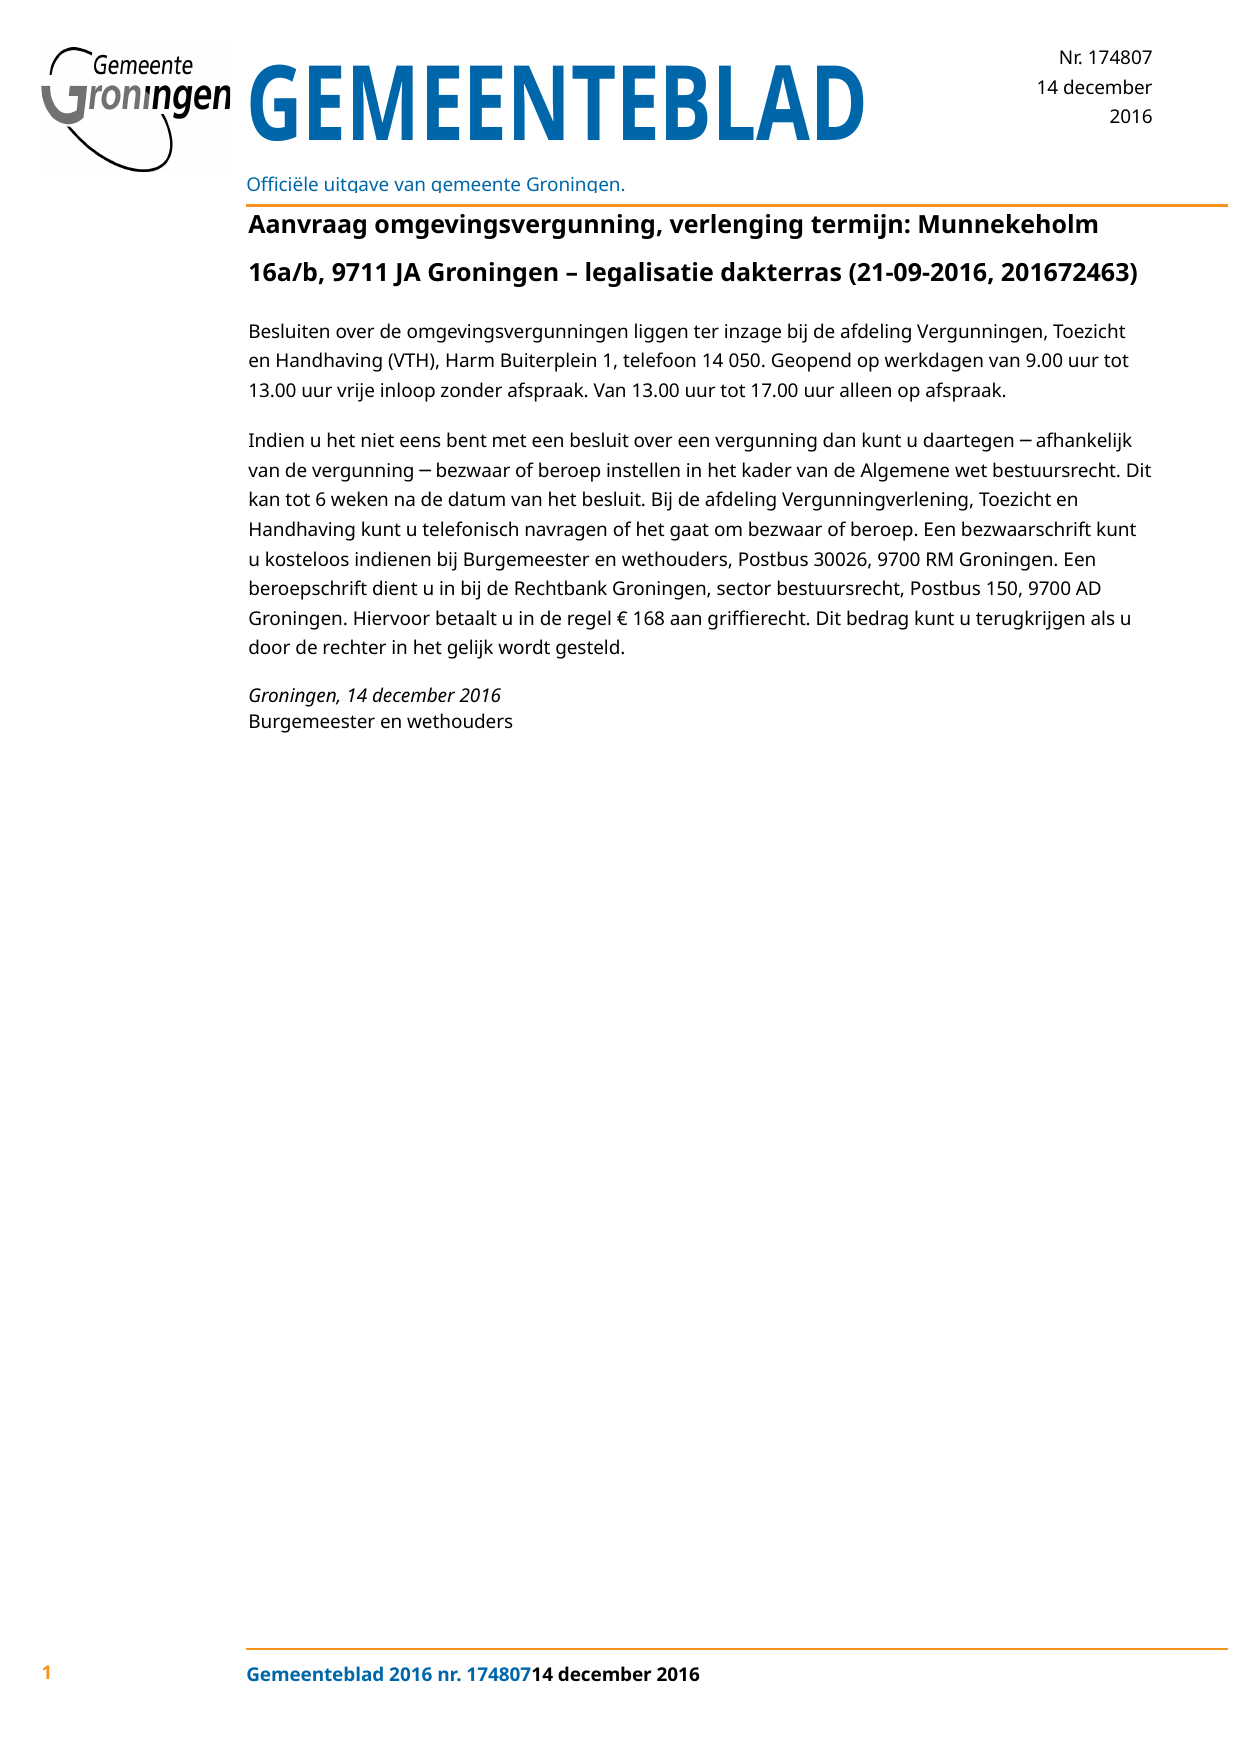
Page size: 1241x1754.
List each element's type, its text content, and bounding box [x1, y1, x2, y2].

text Aanvraag omgevingsvergunning, verlenging termijn: Munnekeholm 16a/b, 9711 JA Groningen – legalisatie dakterras (21-09-2016, 201672463) [248, 207, 1152, 288]
text Groningen, 14 december 2016 [248, 682, 1152, 708]
text Burgemeester en wethouders [248, 708, 1152, 734]
picture [41, 47, 231, 172]
text Besluiten over de omgevingsvergunningen liggen ter inzage bij de afdeling Vergunningen, Toezicht en Handhaving (VTH), Harm Buiterplein 1, telefoon 14 050. Geopend op werkdagen van 9.00 uur tot 13.00 uur vrije inloop zonder afspraak. Van 13.00 uur tot 17.00 uur alleen op afspraak. [248, 318, 1152, 403]
text Indien u het niet eens bent met een besluit over een vergunning dan kunt u daartegen ─ afhankelijk van de vergunning ─ bezwaar of beroep instellen in het kader van de Algemene wet bestuursrecht. Dit kan tot 6 weken na de datum van het besluit. Bij de afdeling Vergunningverlening, Toezicht en Handhaving kunt u telefonisch navragen of het gaat om bezwaar of beroep. Een bezwaarschrift kunt u kosteloos indienen bij Burgemeester en wethouders, Postbus 30026, 9700 RM Groningen. Een beroepschrift dient u in bij de Rechtbank Groningen, sector bestuursrecht, Postbus 150, 9700 AD Groningen. Hiervoor betaalt u in de regel € 168 aan griffierecht. Dit bedrag kunt u terugkrijgen als u door de rechter in het gelijk wordt gesteld. [248, 427, 1152, 660]
